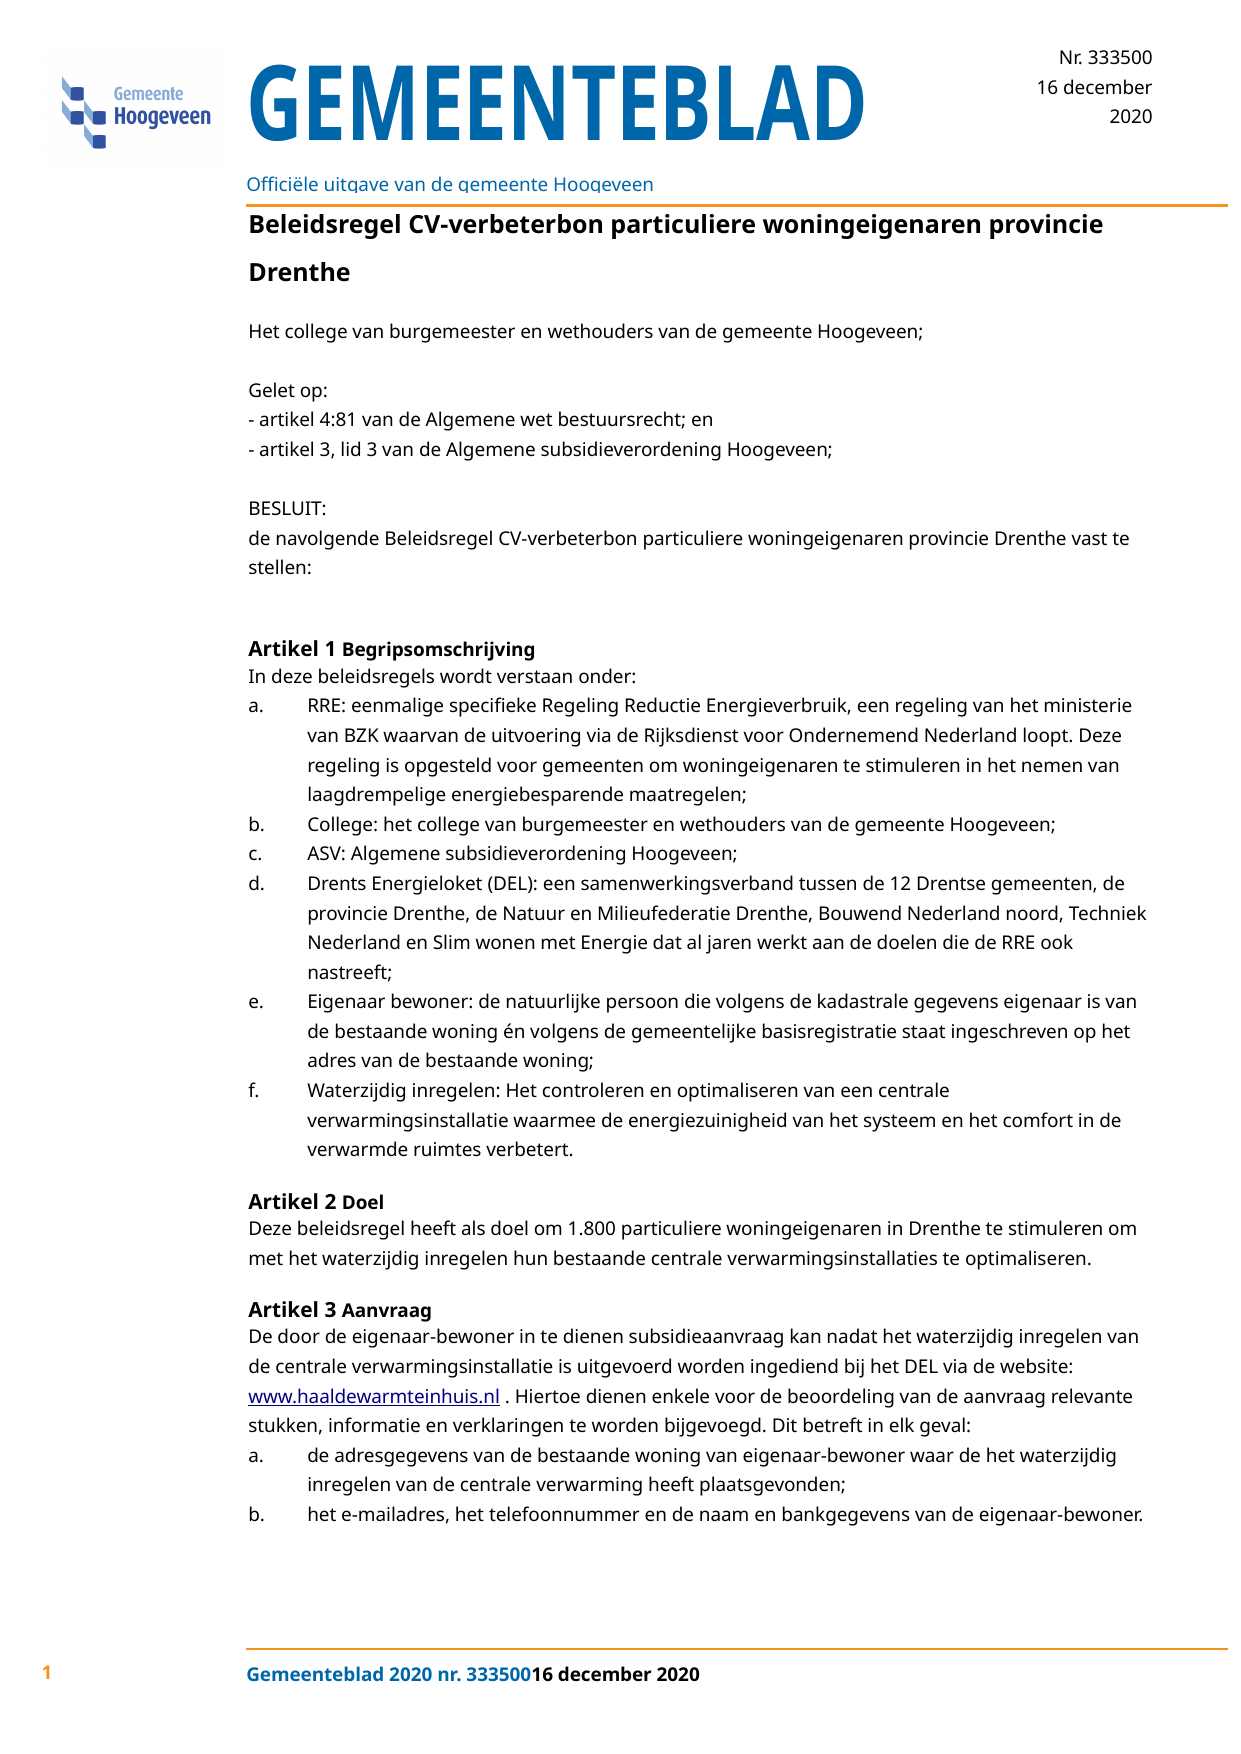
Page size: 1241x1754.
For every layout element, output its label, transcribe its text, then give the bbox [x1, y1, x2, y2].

text Gelet op: [248, 377, 1152, 403]
list Eigenaar bewoner: de natuurlijke persoon die volgens de kadastrale gegevens eigenaar is van de bestaande woning én volgens de gemeentelijke basisregistratie staat ingeschreven op het adres van de bestaande woning; [248, 988, 1152, 1073]
text de navolgende Beleidsregel CV-verbeterbon particuliere woningeigenaren provincie Drenthe vast te stellen: [248, 525, 1152, 580]
picture [41, 47, 231, 172]
text Beleidsregel CV-verbeterbon particuliere woningeigenaren provincie Drenthe [248, 207, 1152, 288]
list College: het college van burgemeester en wethouders van de gemeente Hoogeveen; [248, 811, 1152, 837]
text Artikel 1 Begripsomschrijving [248, 634, 1152, 663]
list Waterzijdig inregelen: Het controleren en optimaliseren van een centrale verwarmingsinstallatie waarmee de energiezuinigheid van het systeem en het comfort in de verwarmde ruimtes verbetert. [248, 1077, 1152, 1162]
text De door de eigenaar-bewoner in te dienen subsidieaanvraag kan nadat het waterzijdig inregelen van de centrale verwarmingsinstallatie is uitgevoerd worden ingediend bij het DEL via de website: www.haaldewarmteinhuis.nl . Hiertoe dienen enkele voor de beoordeling van de aanvraag relevante stukken, informatie en verklaringen te worden bijgevoegd. Dit betreft in elk geval: [248, 1324, 1152, 1438]
text Het college van burgemeester en wethouders van de gemeente Hoogeveen; [248, 318, 1152, 344]
text Deze beleidsregel heeft als doel om 1.800 particuliere woningeigenaren in Drenthe te stimuleren om met het waterzijdig inregelen hun bestaande centrale verwarmingsinstallaties te optimaliseren. [248, 1215, 1152, 1271]
text BESLUIT: [248, 495, 1152, 521]
list Drents Energieloket (DEL): een samenwerkingsverband tussen de 12 Drentse gemeenten, de provincie Drenthe, de Natuur en Milieufederatie Drenthe, Bouwend Nederland noord, Techniek Nederland en Slim wonen met Energie dat al jaren werkt aan de doelen die de RRE ook nastreeft; [248, 870, 1152, 984]
text Artikel 3 Aanvraag [248, 1295, 1152, 1324]
list het e-mailadres, het telefoonnummer en de naam en bankgegevens van de eigenaar-bewoner. [248, 1501, 1152, 1527]
list ASV: Algemene subsidieverordening Hoogeveen; [248, 841, 1152, 866]
list RRE: eenmalige specifieke Regeling Reductie Energieverbruik, een regeling van het ministerie van BZK waarvan de uitvoering via de Rijksdienst voor Ondernemend Nederland loopt. Deze regeling is opgesteld voor gemeenten om woningeigenaren te stimuleren in het nemen van laagdrempelige energiebesparende maatregelen; [248, 693, 1152, 807]
text In deze beleidsregels wordt verstaan onder: [248, 663, 1152, 689]
text - artikel 4:81 van de Algemene wet bestuursrecht; en [248, 407, 1152, 432]
text - artikel 3, lid 3 van de Algemene subsidieverordening Hoogeveen; [248, 436, 1152, 462]
list de adresgegevens van de bestaande woning van eigenaar-bewoner waar de het waterzijdig inregelen van de centrale verwarming heeft plaatsgevonden; [248, 1442, 1152, 1497]
text Artikel 2 Doel [248, 1187, 1152, 1215]
